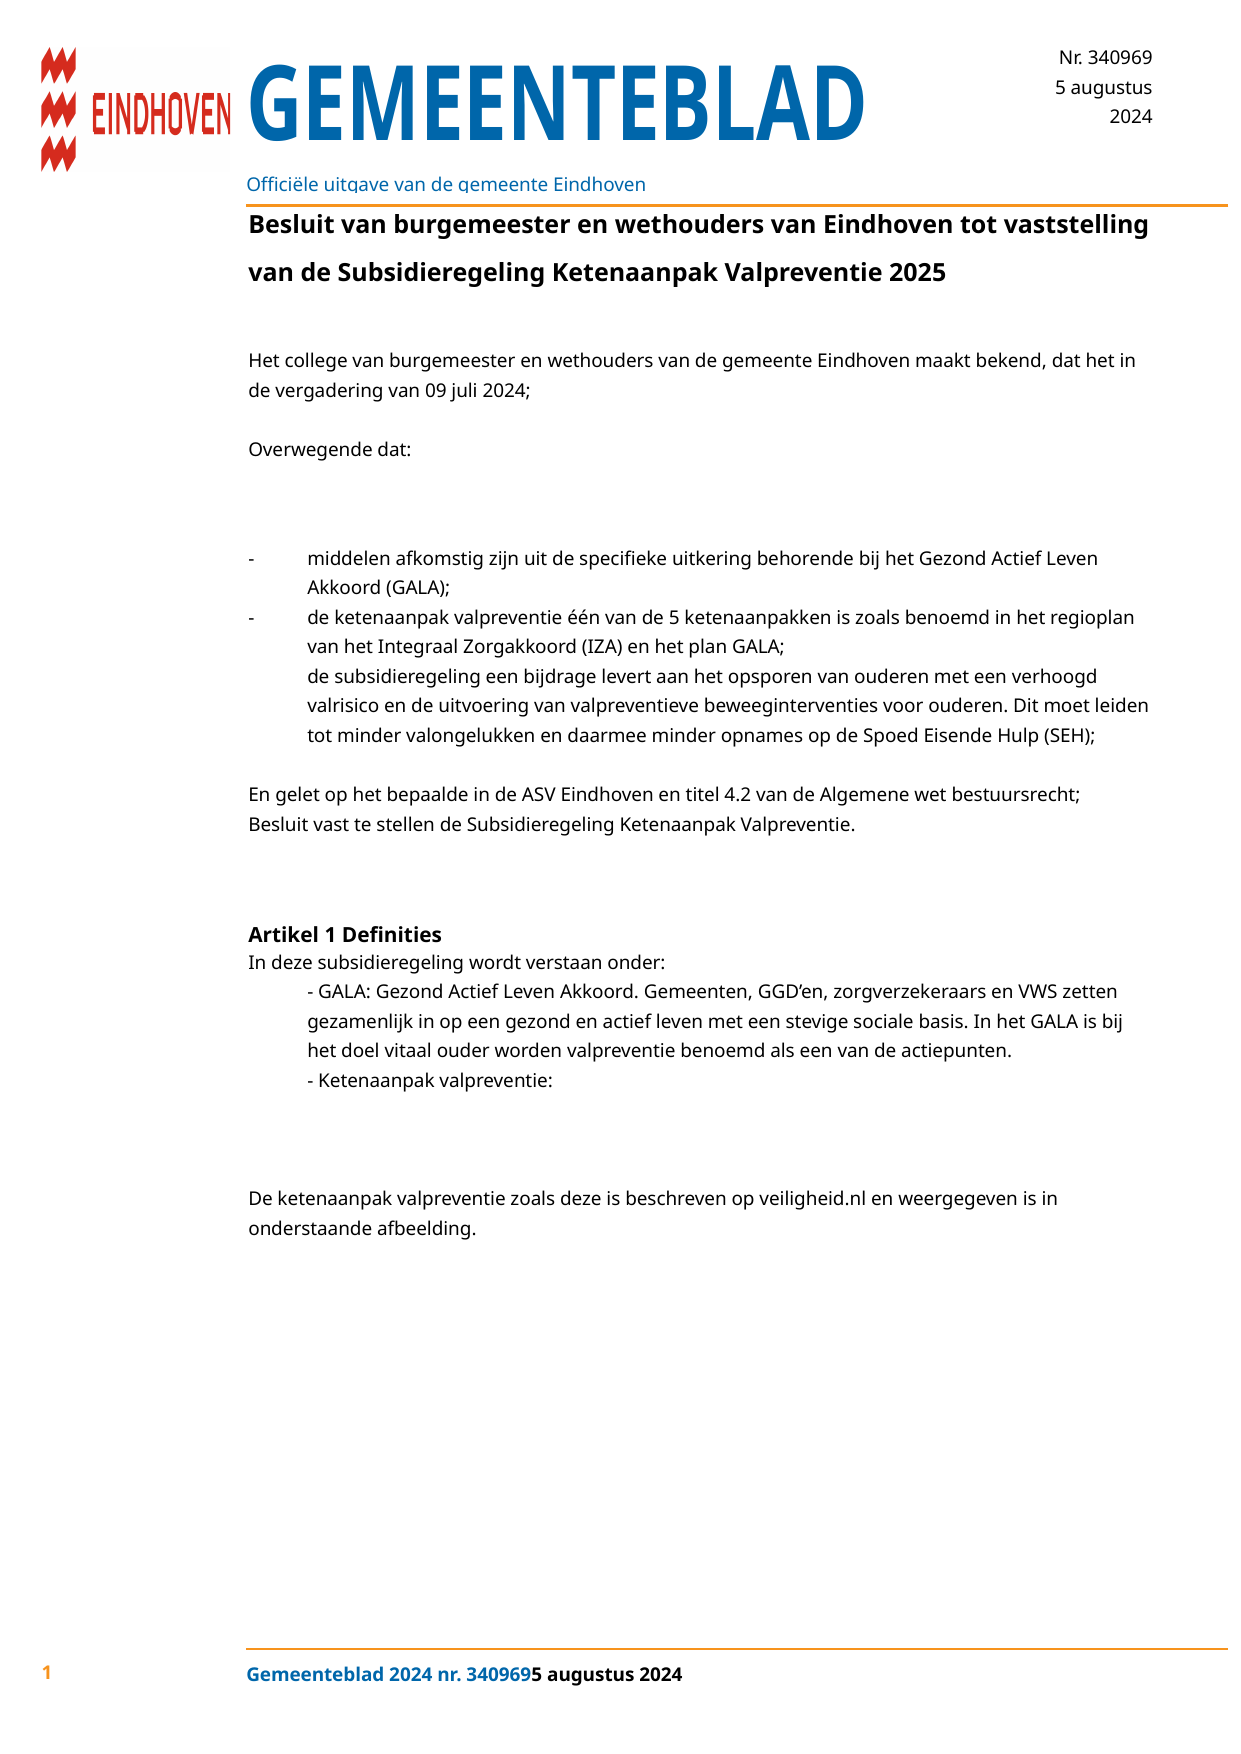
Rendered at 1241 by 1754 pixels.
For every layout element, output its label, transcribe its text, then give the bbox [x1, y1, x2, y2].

text Overwegende dat: [248, 436, 1152, 462]
list - GALA: Gezond Actief Leven Akkoord. Gemeenten, GGD’en, zorgverzekeraars en VWS zetten gezamenlijk in op een gezond en actief leven met een stevige sociale basis. In het GALA is bij het doel vitaal ouder worden valpreventie benoemd als een van de actiepunten. [248, 978, 1152, 1063]
list - Ketenaanpak valpreventie: [248, 1067, 1152, 1093]
text En gelet op het bepaalde in de ASV Eindhoven en titel 4.2 van de Algemene wet bestuursrecht; [248, 781, 1152, 807]
text Besluit vast te stellen de Subsidieregeling Ketenaanpak Valpreventie. [248, 811, 1152, 837]
text In deze subsidieregeling wordt verstaan onder: [248, 949, 1152, 975]
text Artikel 1 Definities [248, 921, 1152, 949]
picture [41, 47, 231, 172]
list de ketenaanpak valpreventie één van de 5 ketenaanpakken is zoals benoemd in het regioplan van het Integraal Zorgakkoord (IZA) en het plan GALA; [248, 604, 1152, 659]
list middelen afkomstig zijn uit de specifieke uitkering behorende bij het Gezond Actief Leven Akkoord (GALA); [248, 545, 1152, 600]
text Besluit van burgemeester en wethouders van Eindhoven tot vaststelling van de Subsidieregeling Ketenaanpak Valpreventie 2025 [248, 207, 1152, 288]
text Het college van burgemeester en wethouders van de gemeente Eindhoven maakt bekend, dat het in de vergadering van 09 juli 2024; [248, 347, 1152, 403]
text De ketenaanpak valpreventie zoals deze is beschreven op veiligheid.nl en weergegeven is in onderstaande afbeelding. [248, 1186, 1152, 1241]
list de subsidieregeling een bijdrage levert aan het opsporen van ouderen met een verhoogd valrisico en de uitvoering van valpreventieve beweeginterventies voor ouderen. Dit moet leiden tot minder valongelukken en daarmee minder opnames op de Spoed Eisende Hulp (SEH); [248, 663, 1152, 748]
